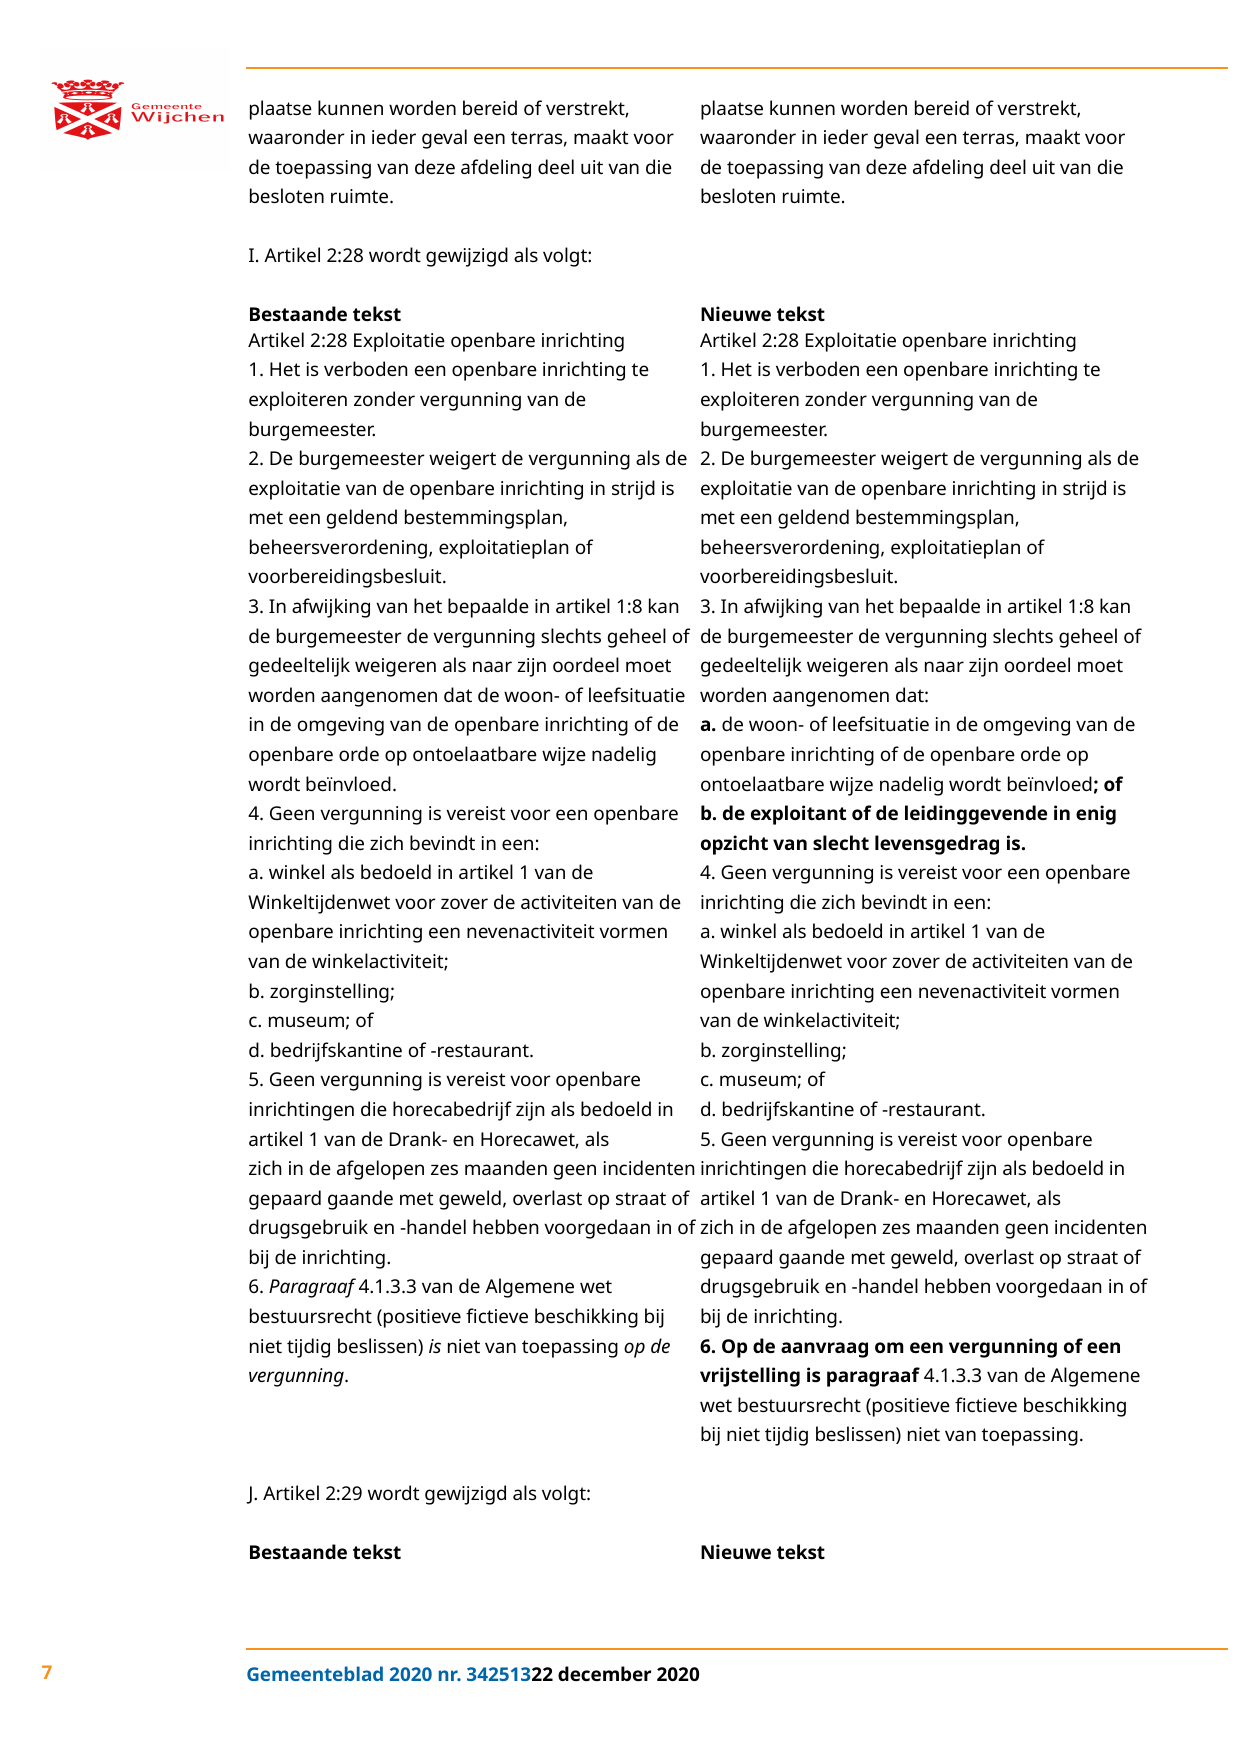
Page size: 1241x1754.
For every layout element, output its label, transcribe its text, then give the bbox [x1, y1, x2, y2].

table_header Bestaande tekst [248, 301, 700, 327]
table_cell plaatse kunnen worden bereid of verstrekt, waaronder in ieder geval een terras, maakt voor de toepassing van deze afdeling deel uit van die besloten ruimte. [700, 95, 1152, 209]
table_cell Artikel 2:28 Exploitatie openbare inrichting 1. Het is verboden een openbare inrichting te exploiteren zonder vergunning van de burgemeester. 2. De burgemeester weigert de vergunning als de exploitatie van de openbare inrichting in strijd is met een geldend bestemmingsplan, beheersverordening, exploitatieplan of voorbereidingsbesluit. 3. In afwijking van het bepaalde in artikel 1:8 kan de burgemeester de vergunning slechts geheel of gedeeltelijk weigeren als naar zijn oordeel moet worden aangenomen dat de woon- of leefsituatie in de omgeving van de openbare inrichting of de openbare orde op ontoelaatbare wijze nadelig wordt beïnvloed. 4. Geen vergunning is vereist voor een openbare inrichting die zich bevindt in een: a. winkel als bedoeld in artikel 1 van de Winkeltijdenwet voor zover de activiteiten van de openbare inrichting een nevenactiviteit vormen van de winkelactiviteit; b. zorginstelling; c. museum; of d. bedrijfskantine of -restaurant. 5. Geen vergunning is vereist voor openbare inrichtingen die horecabedrijf zijn als bedoeld in artikel 1 van de Drank- en Horecawet, als zich in de afgelopen zes maanden geen incidenten gepaard gaande met geweld, overlast op straat of drugsgebruik en -handel hebben voorgedaan in of bij de inrichting. 6. Paragraaf 4.1.3.3 van de Algemene wet bestuursrecht (positieve fictieve beschikking bij niet tijdig beslissen) is niet van toepassing op de vergunning. [248, 327, 700, 1447]
table_header Bestaande tekst [248, 1540, 700, 1565]
text J. Artikel 2:29 wordt gewijzigd als volgt: [248, 1480, 1152, 1506]
table_cell Artikel 2:28 Exploitatie openbare inrichting 1. Het is verboden een openbare inrichting te exploiteren zonder vergunning van de burgemeester. 2. De burgemeester weigert de vergunning als de exploitatie van de openbare inrichting in strijd is met een geldend bestemmingsplan, beheersverordening, exploitatieplan of voorbereidingsbesluit. 3. In afwijking van het bepaalde in artikel 1:8 kan de burgemeester de vergunning slechts geheel of gedeeltelijk weigeren als naar zijn oordeel moet worden aangenomen dat: a. de woon- of leefsituatie in de omgeving van de openbare inrichting of de openbare orde op ontoelaatbare wijze nadelig wordt beïnvloed; of b. de exploitant of de leidinggevende in enig opzicht van slecht levensgedrag is. 4. Geen vergunning is vereist voor een openbare inrichting die zich bevindt in een: a. winkel als bedoeld in artikel 1 van de Winkeltijdenwet voor zover de activiteiten van de openbare inrichting een nevenactiviteit vormen van de winkelactiviteit; b. zorginstelling; c. museum; of d. bedrijfskantine of -restaurant. 5. Geen vergunning is vereist voor openbare inrichtingen die horecabedrijf zijn als bedoeld in artikel 1 van de Drank- en Horecawet, als zich in de afgelopen zes maanden geen incidenten gepaard gaande met geweld, overlast op straat of drugsgebruik en -handel hebben voorgedaan in of bij de inrichting. 6. Op de aanvraag om een vergunning of een vrijstelling is paragraaf 4.1.3.3 van de Algemene wet bestuursrecht (positieve fictieve beschikking bij niet tijdig beslissen) niet van toepassing. [700, 327, 1152, 1447]
table_cell plaatse kunnen worden bereid of verstrekt, waaronder in ieder geval een terras, maakt voor de toepassing van deze afdeling deel uit van die besloten ruimte. [248, 95, 700, 209]
picture [41, 47, 231, 172]
table_header Nieuwe tekst [700, 1540, 1152, 1565]
text I. Artikel 2:28 wordt gewijzigd als volgt: [248, 242, 1152, 268]
table_header Nieuwe tekst [700, 301, 1152, 327]
